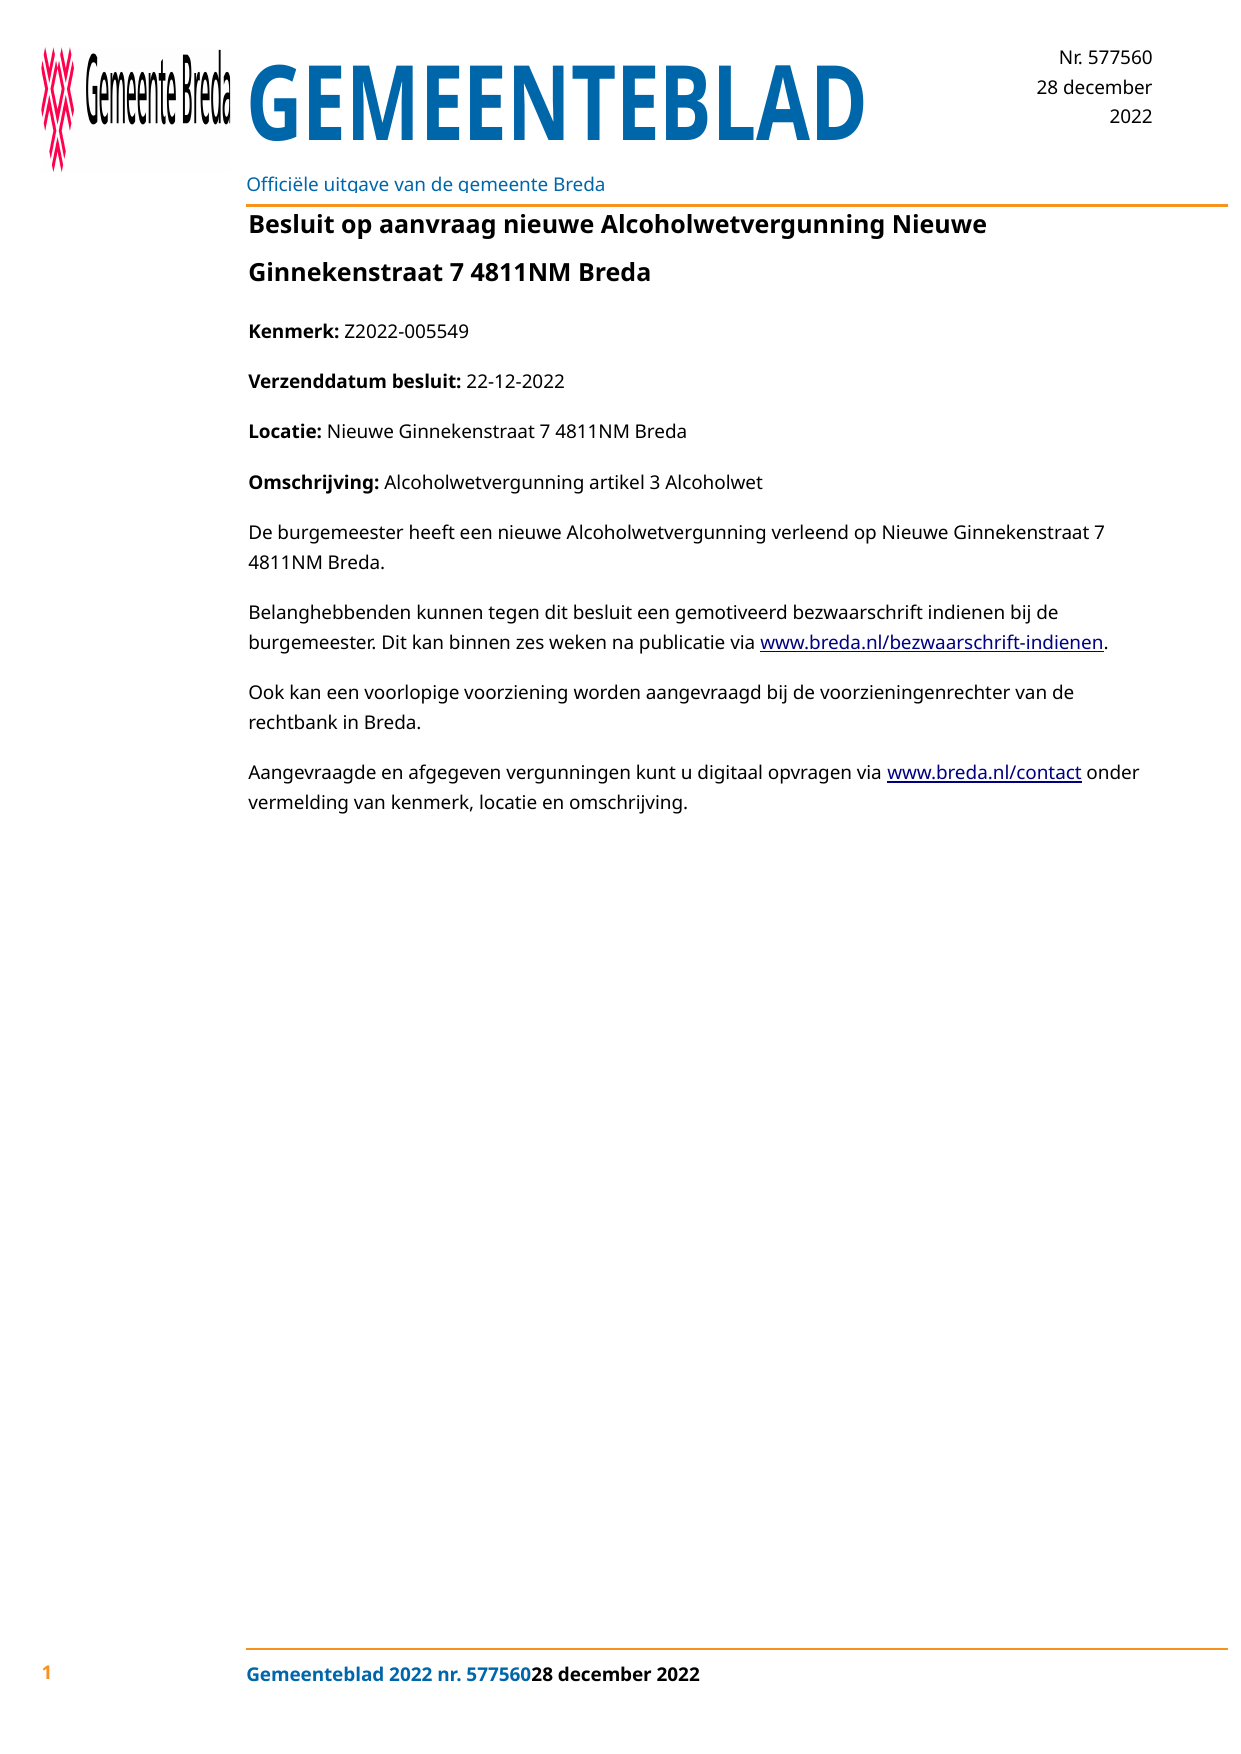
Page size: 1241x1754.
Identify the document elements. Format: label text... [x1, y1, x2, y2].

picture [41, 47, 231, 172]
text Kenmerk: Z2022-005549 [248, 318, 1152, 344]
text Aangevraagde en afgegeven vergunningen kunt u digitaal opvragen via www.breda.nl/contact onder vermelding van kenmerk, locatie en omschrijving. [248, 759, 1152, 815]
text Locatie: Nieuwe Ginnekenstraat 7 4811NM Breda [248, 419, 1152, 444]
text Verzenddatum besluit: 22-12-2022 [248, 368, 1152, 394]
text Besluit op aanvraag nieuwe Alcoholwetvergunning Nieuwe Ginnekenstraat 7 4811NM Breda [248, 207, 1152, 288]
text Ook kan een voorlopige voorziening worden aangevraagd bij de voorzieningenrechter van de rechtbank in Breda. [248, 679, 1152, 735]
text De burgemeester heeft een nieuwe Alcoholwetvergunning verleend op Nieuwe Ginnekenstraat 7 4811NM Breda. [248, 519, 1152, 575]
text Belanghebbenden kunnen tegen dit besluit een gemotiveerd bezwaarschrift indienen bij de burgemeester. Dit kan binnen zes weken na publicatie via www.breda.nl/bezwaarschrift-indienen. [248, 599, 1152, 655]
text Omschrijving: Alcoholwetvergunning artikel 3 Alcoholwet [248, 469, 1152, 495]
